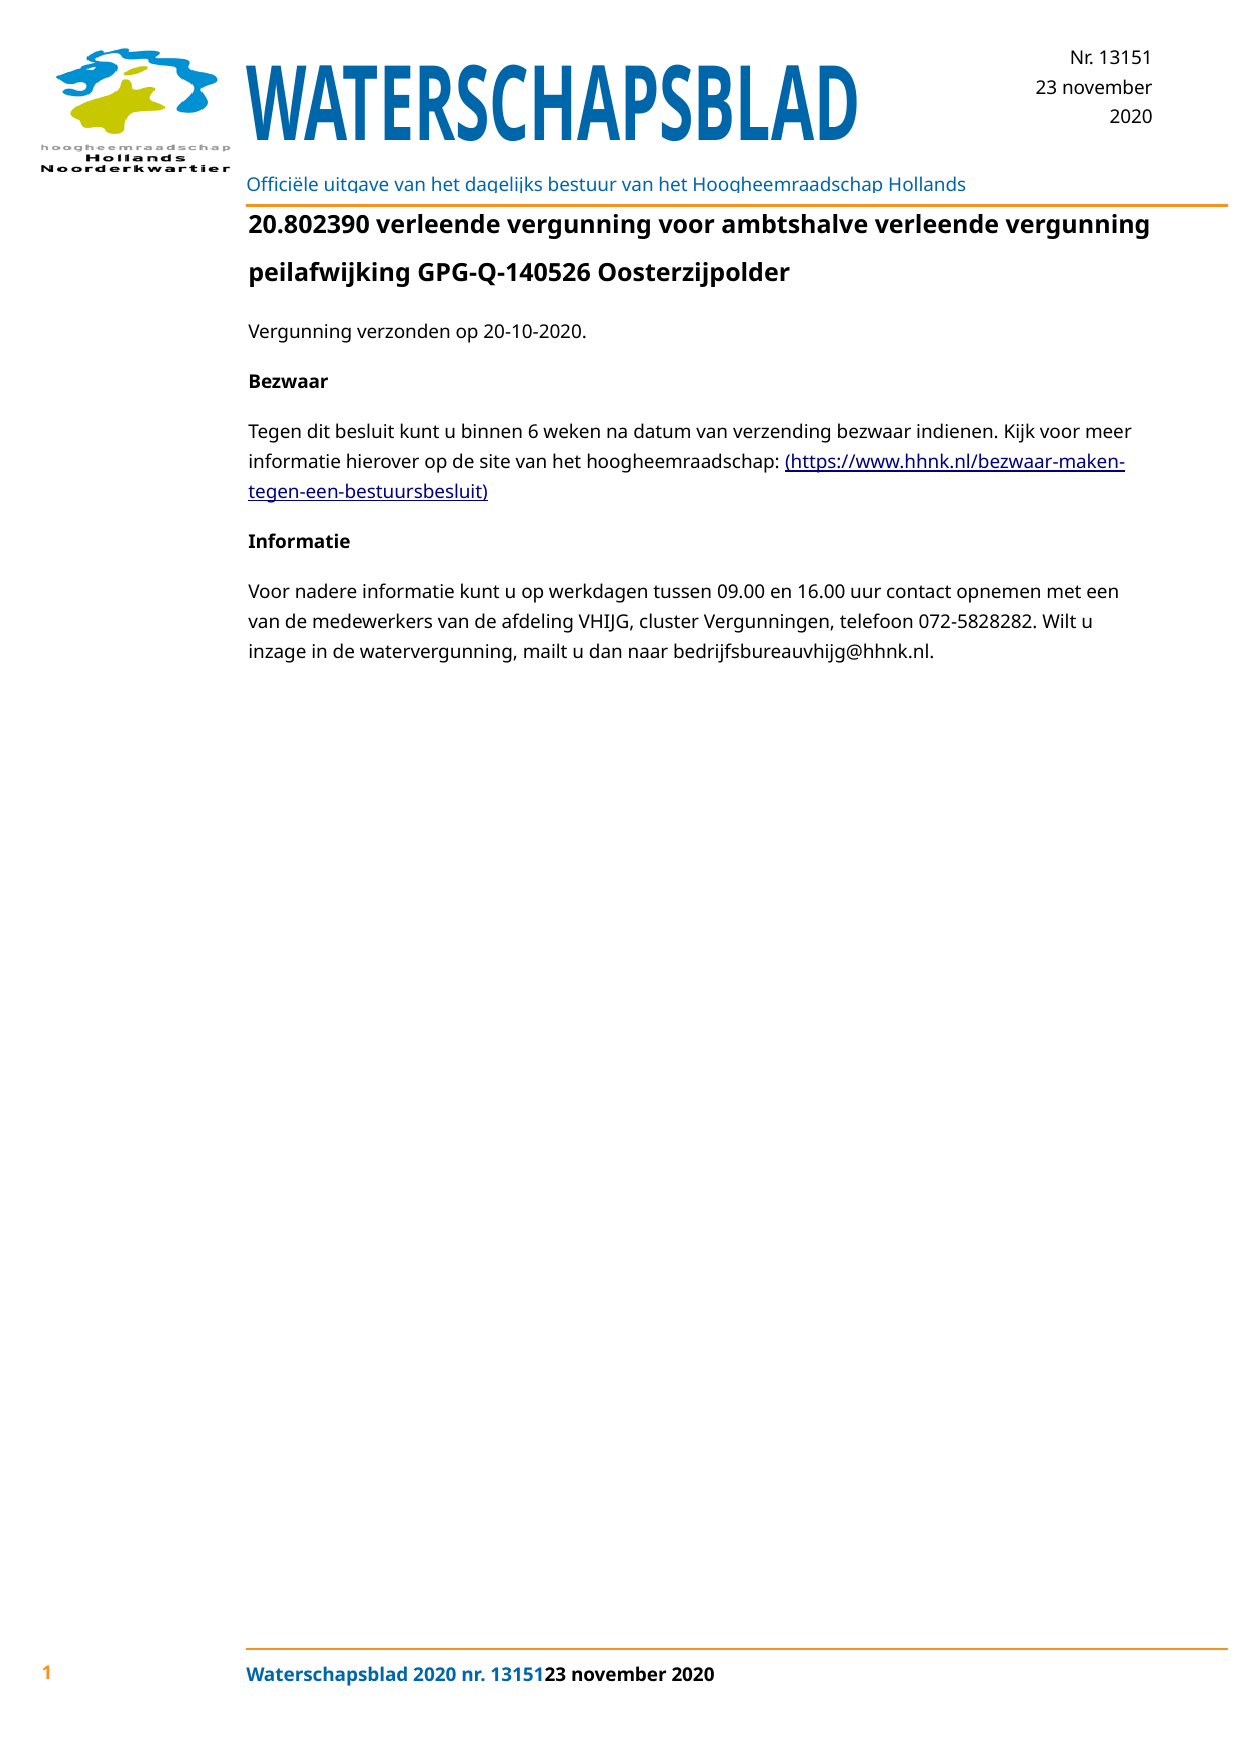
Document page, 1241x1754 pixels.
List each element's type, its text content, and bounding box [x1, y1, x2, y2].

text Bezwaar [248, 368, 1152, 394]
text Tegen dit besluit kunt u binnen 6 weken na datum van verzending bezwaar indienen. Kijk voor meer informatie hierover op de site van het hoogheemraadschap: (https://www.hhnk.nl/bezwaar-maken-tegen-een-bestuursbesluit) [248, 419, 1152, 504]
text Vergunning verzonden op 20-10-2020. [248, 318, 1152, 344]
picture [41, 47, 231, 172]
text 20.802390 verleende vergunning voor ambtshalve verleende vergunning peilafwijking GPG-Q-140526 Oosterzijpolder [248, 207, 1152, 288]
text Voor nadere informatie kunt u op werkdagen tussen 09.00 en 16.00 uur contact opnemen met een van de medewerkers van de afdeling VHIJG, cluster Vergunningen, telefoon 072-5828282. Wilt u inzage in de watervergunning, mailt u dan naar bedrijfsbureauvhijg@hhnk.nl. [248, 579, 1152, 664]
text Informatie [248, 528, 1152, 554]
